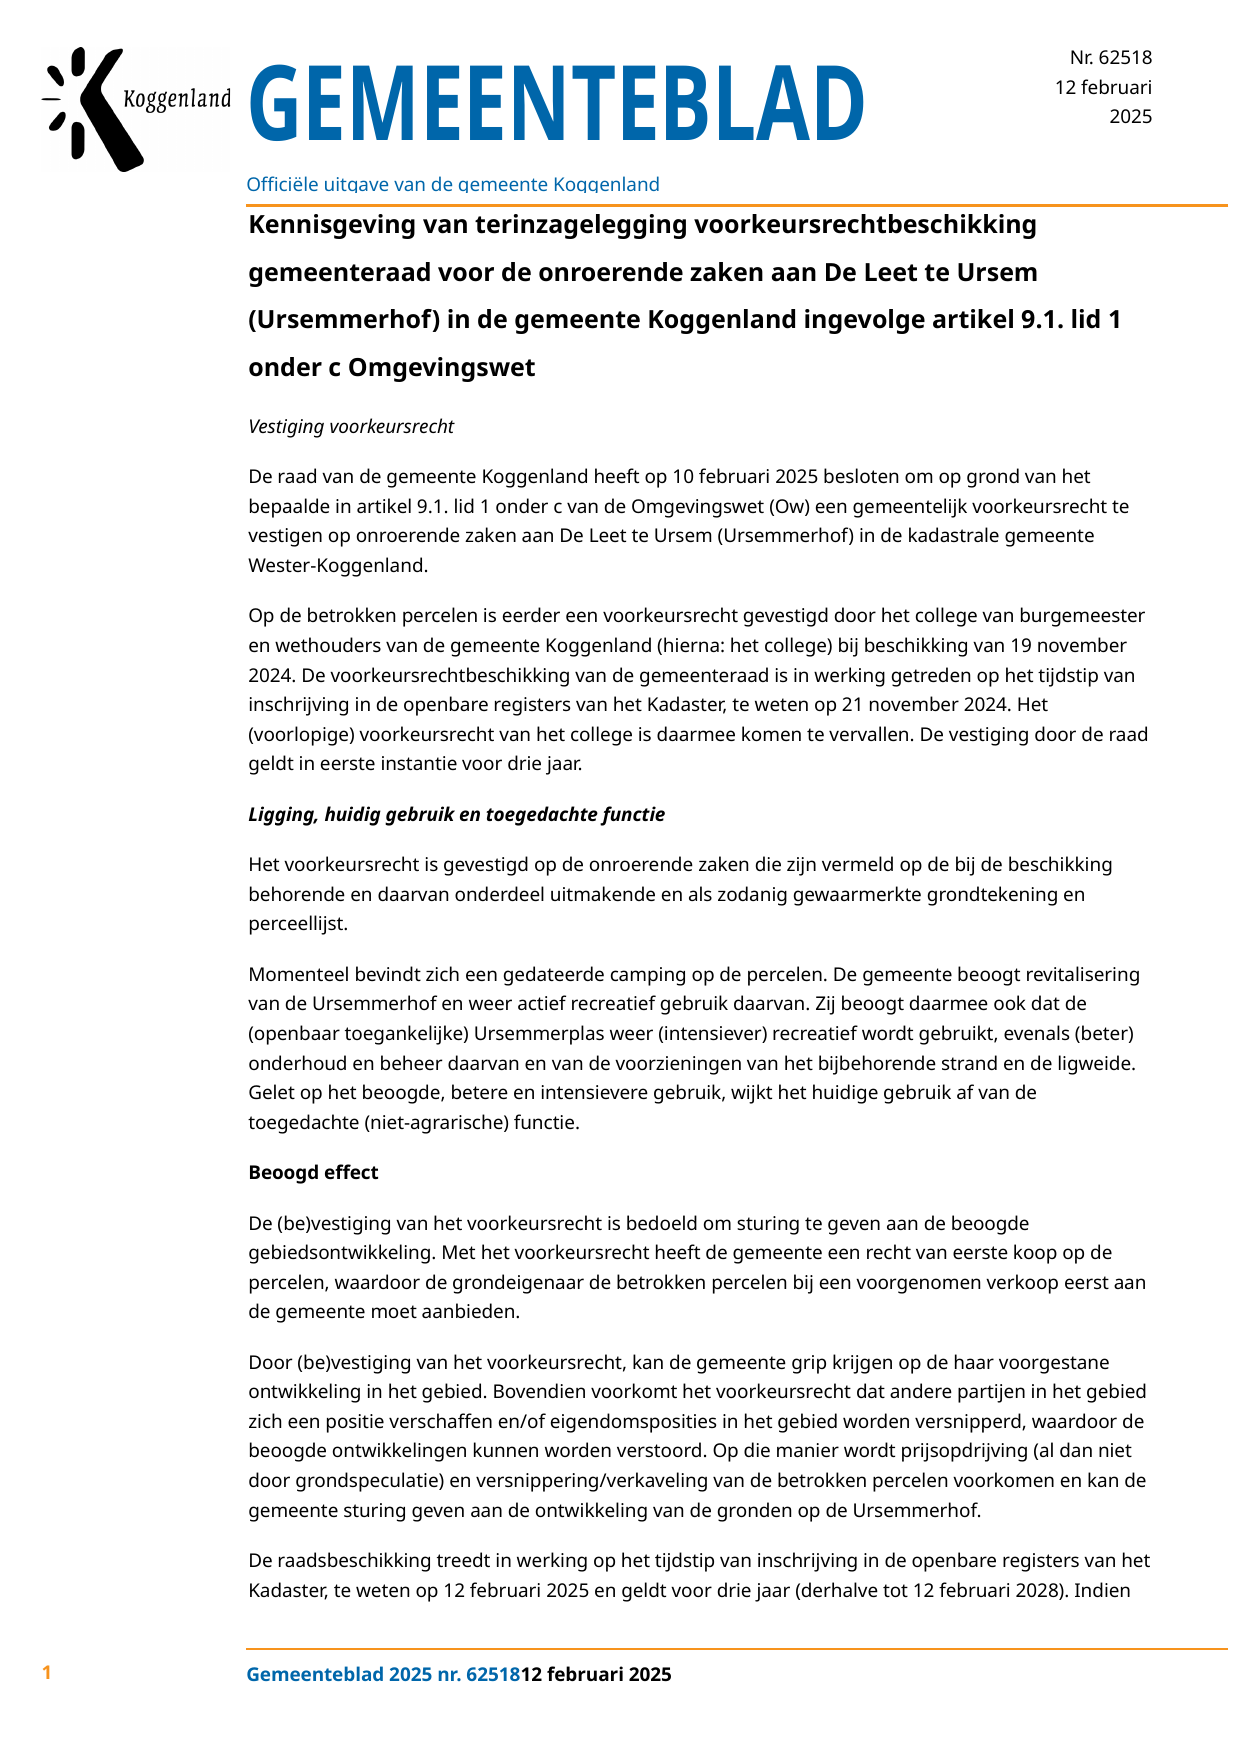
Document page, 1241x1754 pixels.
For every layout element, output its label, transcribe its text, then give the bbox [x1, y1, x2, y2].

text Ligging, huidig gebruik en toegedachte functie [248, 801, 1152, 827]
text De raadsbeschikking treedt in werking op het tijdstip van inschrijving in de openbare registers van het Kadaster, te weten op 12 februari 2025 en geldt voor drie jaar (derhalve tot 12 februari 2028). Indien [248, 1547, 1152, 1603]
text Beoogd effect [248, 1159, 1152, 1185]
text Het voorkeursrecht is gevestigd op de onroerende zaken die zijn vermeld op de bij de beschikking behorende en daarvan onderdeel uitmakende en als zodanig gewaarmerkte grondtekening en perceellijst. [248, 851, 1152, 936]
text Momenteel bevindt zich een gedateerde camping op de percelen. De gemeente beoogt revitalisering van de Ursemmerhof en weer actief recreatief gebruik daarvan. Zij beoogt daarmee ook dat de (openbaar toegankelijke) Ursemmerplas weer (intensiever) recreatief wordt gebruikt, evenals (beter) onderhoud en beheer daarvan en van de voorzieningen van het bijbehorende strand en de ligweide. Gelet op het beoogde, betere en intensievere gebruik, wijkt het huidige gebruik af van de toegedachte (niet-agrarische) functie. [248, 961, 1152, 1135]
text De raad van de gemeente Koggenland heeft op 10 februari 2025 besloten om op grond van het bepaalde in artikel 9.1. lid 1 onder c van de Omgevingswet (Ow) een gemeentelijk voorkeursrecht te vestigen op onroerende zaken aan De Leet te Ursem (Ursemmerhof) in de kadastrale gemeente Wester-Koggenland. [248, 463, 1152, 578]
text Op de betrokken percelen is eerder een voorkeursrecht gevestigd door het college van burgemeester en wethouders van de gemeente Koggenland (hierna: het college) bij beschikking van 19 november 2024. De voorkeursrechtbeschikking van de gemeenteraad is in werking getreden op het tijdstip van inschrijving in de openbare registers van het Kadaster, te weten op 21 november 2024. Het (voorlopige) voorkeursrecht van het college is daarmee komen te vervallen. De vestiging door de raad geldt in eerste instantie voor drie jaar. [248, 603, 1152, 776]
text Door (be)vestiging van het voorkeursrecht, kan de gemeente grip krijgen op de haar voorgestane ontwikkeling in het gebied. Bovendien voorkomt het voorkeursrecht dat andere partijen in het gebied zich een positie verschaffen en/of eigendomsposities in het gebied worden versnipperd, waardoor de beoogde ontwikkelingen kunnen worden verstoord. Op die manier wordt prijsopdrijving (al dan niet door grondspeculatie) en versnippering/verkaveling van de betrokken percelen voorkomen en kan de gemeente sturing geven aan de ontwikkeling van de gronden op de Ursemmerhof. [248, 1349, 1152, 1523]
text De (be)vestiging van het voorkeursrecht is bedoeld om sturing te geven aan de beoogde gebiedsontwikkeling. Met het voorkeursrecht heeft de gemeente een recht van eerste koop op de percelen, waardoor de grondeigenaar de betrokken percelen bij een voorgenomen verkoop eerst aan de gemeente moet aanbieden. [248, 1210, 1152, 1324]
text Vestiging voorkeursrecht [248, 413, 1152, 439]
text Kennisgeving van terinzagelegging voorkeursrechtbeschikking gemeenteraad voor de onroerende zaken aan De Leet te Ursem (Ursemmerhof) in de gemeente Koggenland ingevolge artikel 9.1. lid 1 onder c Omgevingswet [248, 207, 1152, 384]
picture [41, 47, 231, 172]
